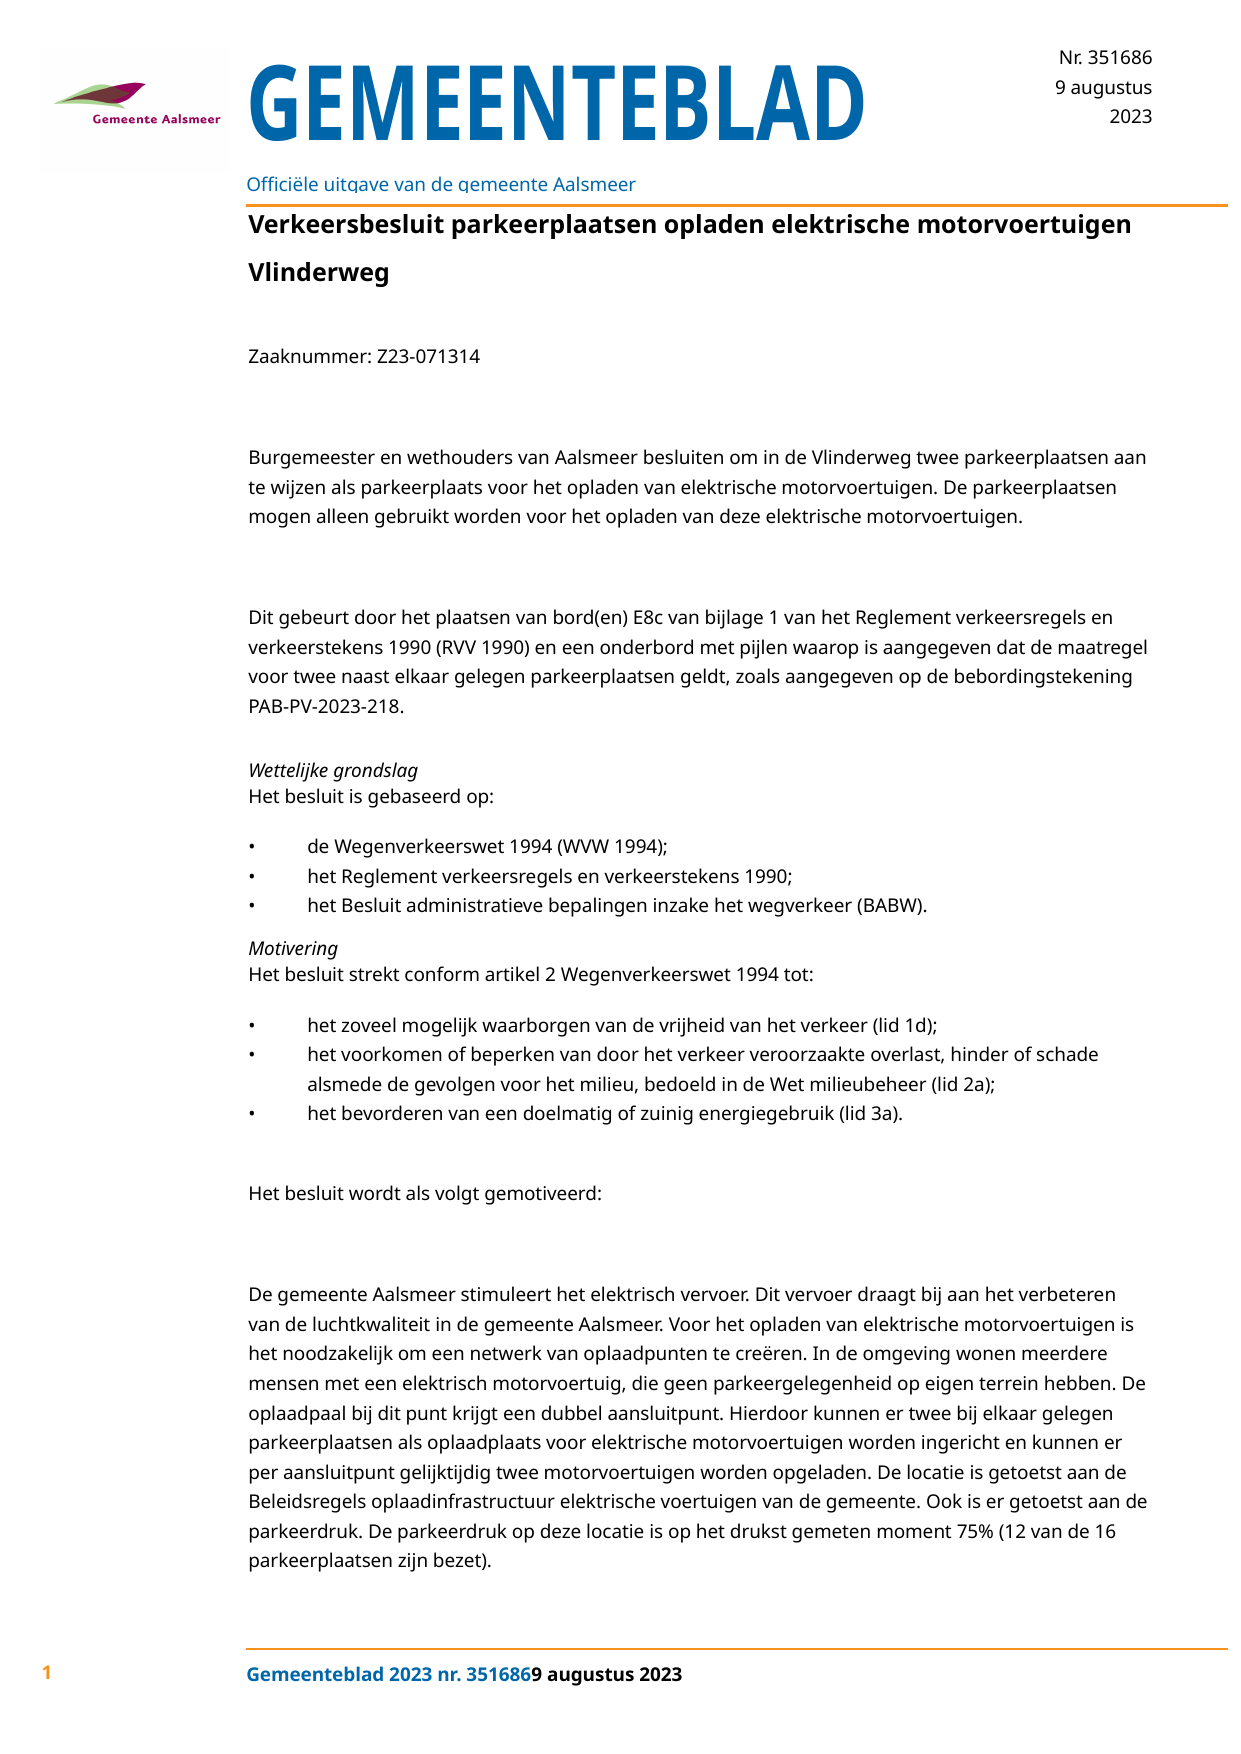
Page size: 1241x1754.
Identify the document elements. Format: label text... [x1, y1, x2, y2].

list het voorkomen of beperken van door het verkeer veroorzaakte overlast, hinder of schade alsmede de gevolgen voor het milieu, bedoeld in de Wet milieubeheer (lid 2a); [248, 1041, 1152, 1097]
text Het besluit wordt als volgt gemotiveerd: [248, 1181, 1152, 1206]
text Dit gebeurt door het plaatsen van bord(en) E8c van bijlage 1 van het Reglement verkeersregels en verkeerstekens 1990 (RVV 1990) en een onderbord met pijlen waarop is aangegeven dat de maatregel voor twee naast elkaar gelegen parkeerplaatsen geldt, zoals aangegeven op de bebordingstekening PAB-PV-2023-218. [248, 604, 1152, 719]
text Motivering [248, 936, 1152, 961]
list het Besluit administratieve bepalingen inzake het wegverkeer (BABW). [248, 892, 1152, 918]
text Het besluit is gebaseerd op: [248, 783, 1152, 809]
text Wettelijke grondslag [248, 757, 1152, 783]
text Zaaknummer: Z23-071314 [248, 344, 1152, 369]
text De gemeente Aalsmeer stimuleert het elektrisch vervoer. Dit vervoer draagt bij aan het verbeteren van de luchtkwaliteit in de gemeente Aalsmeer. Voor het opladen van elektrische motorvoertuigen is het noodzakelijk om een netwerk van oplaadpunten te creëren. In de omgeving wonen meerdere mensen met een elektrisch motorvoertuig, die geen parkeergelegenheid op eigen terrein hebben. De oplaadpaal bij dit punt krijgt een dubbel aansluitpunt. Hierdoor kunnen er twee bij elkaar gelegen parkeerplaatsen als oplaadplaats voor elektrische motorvoertuigen worden ingericht en kunnen er per aansluitpunt gelijktijdig twee motorvoertuigen worden opgeladen. De locatie is getoetst aan de Beleidsregels oplaadinfrastructuur elektrische voertuigen van de gemeente. Ook is er getoetst aan de parkeerdruk. De parkeerdruk op deze locatie is op het drukst gemeten moment 75% (12 van de 16 parkeerplaatsen zijn bezet). [248, 1281, 1152, 1573]
list het Reglement verkeersregels en verkeerstekens 1990; [248, 863, 1152, 889]
list de Wegenverkeerswet 1994 (WVW 1994); [248, 833, 1152, 859]
text Het besluit strekt conform artikel 2 Wegenverkeerswet 1994 tot: [248, 961, 1152, 987]
list het bevorderen van een doelmatig of zuinig energiegebruik (lid 3a). [248, 1101, 1152, 1126]
list het zoveel mogelijk waarborgen van de vrijheid van het verkeer (lid 1d); [248, 1012, 1152, 1037]
text Burgemeester en wethouders van Aalsmeer besluiten om in de Vlinderweg twee parkeerplaatsen aan te wijzen als parkeerplaats voor het opladen van elektrische motorvoertuigen. De parkeerplaatsen mogen alleen gebruikt worden voor het opladen van deze elektrische motorvoertuigen. [248, 444, 1152, 529]
text Verkeersbesluit parkeerplaatsen opladen elektrische motorvoertuigen Vlinderweg [248, 207, 1152, 288]
picture [41, 47, 231, 172]
